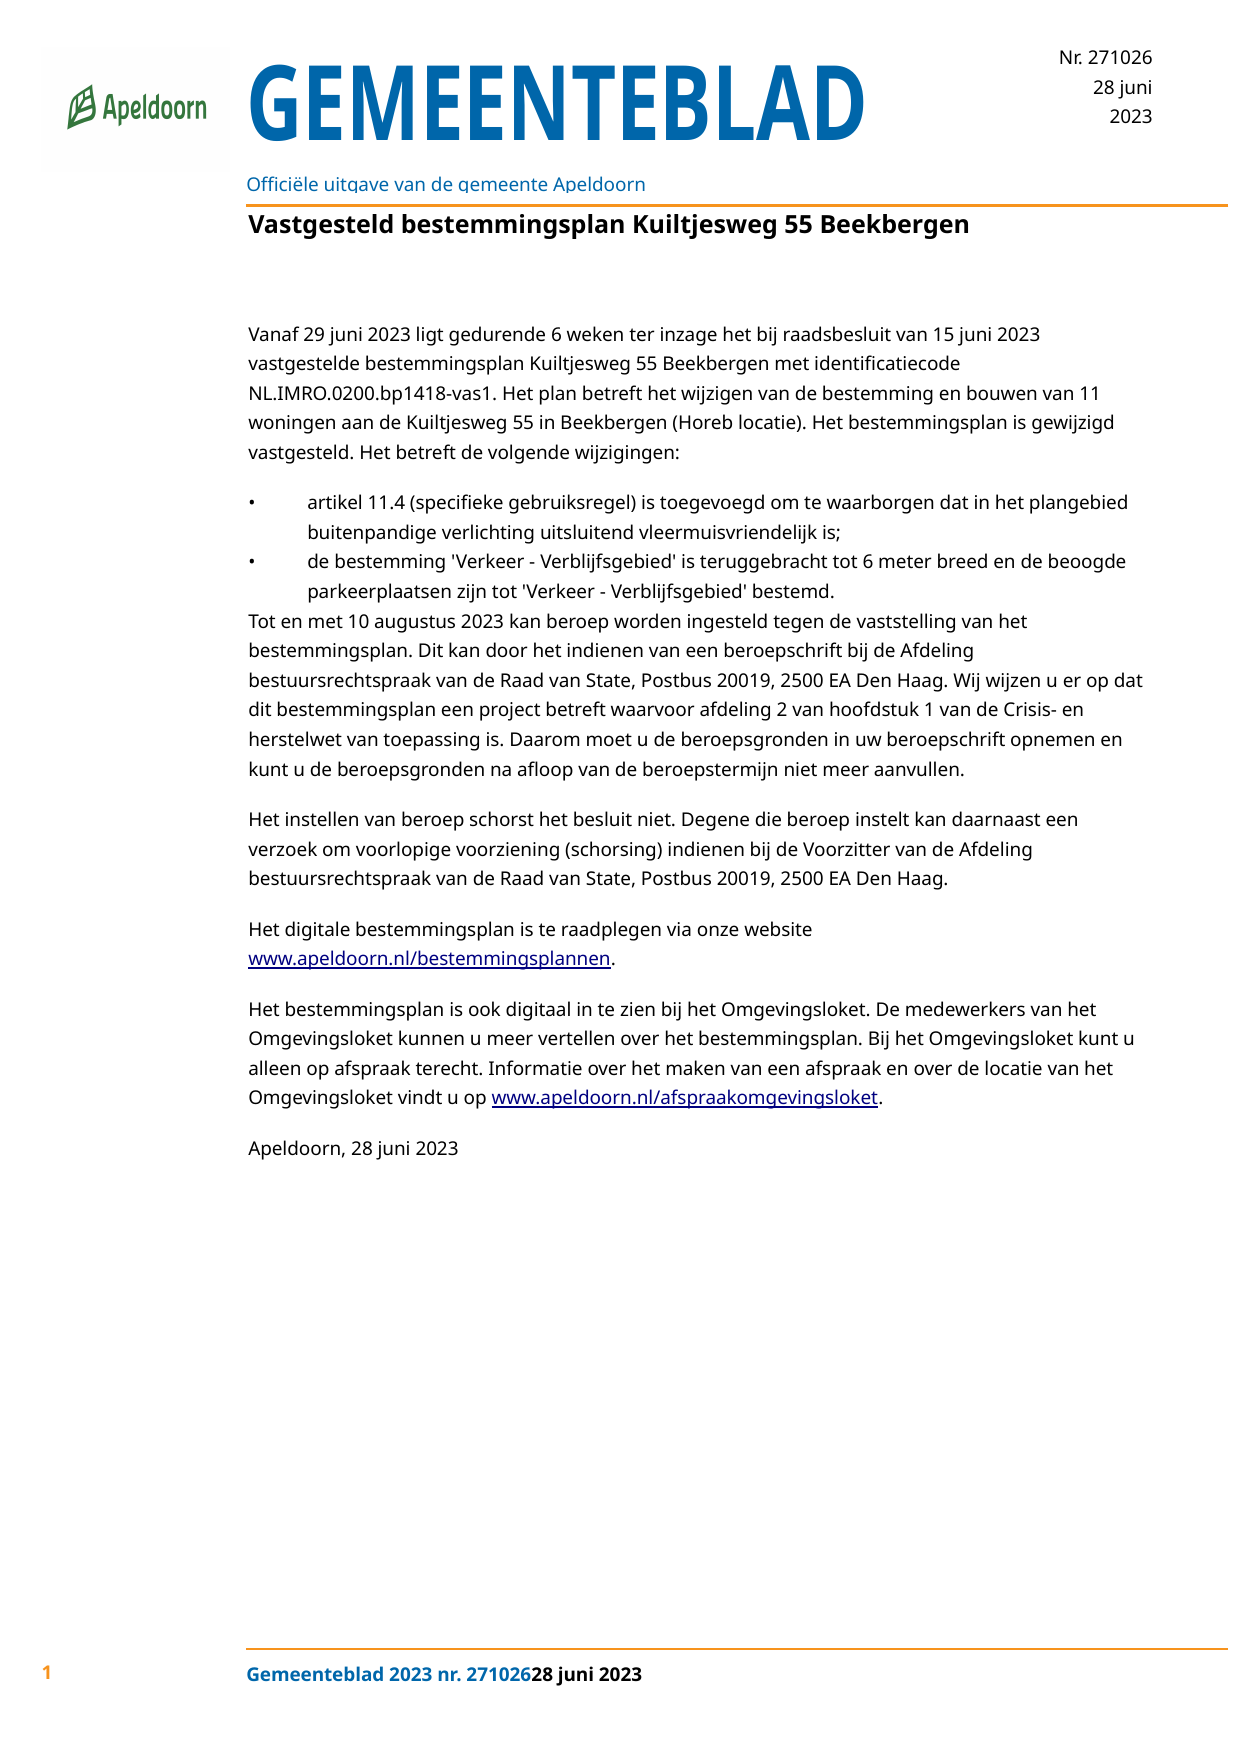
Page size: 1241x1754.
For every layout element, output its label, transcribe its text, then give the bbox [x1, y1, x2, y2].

picture [41, 47, 231, 172]
text Vastgesteld bestemmingsplan Kuiltjesweg 55 Beekbergen [248, 207, 1152, 241]
list artikel 11.4 (specifieke gebruiksregel) is toegevoegd om te waarborgen dat in het plangebied buitenpandige verlichting uitsluitend vleermuisvriendelijk is; [248, 489, 1152, 545]
text Apeldoorn, 28 juni 2023 [248, 1135, 1152, 1161]
text Het digitale bestemmingsplan is te raadplegen via onze website www.apeldoorn.nl/bestemmingsplannen. [248, 916, 1152, 971]
text Het bestemmingsplan is ook digitaal in te zien bij het Omgevingsloket. De medewerkers van het Omgevingsloket kunnen u meer vertellen over het bestemmingsplan. Bij het Omgevingsloket kunt u alleen op afspraak terecht. Informatie over het maken van een afspraak en over de locatie van het Omgevingsloket vindt u op www.apeldoorn.nl/afspraakomgevingsloket. [248, 996, 1152, 1110]
list de bestemming 'Verkeer - Verblijfsgebied' is teruggebracht tot 6 meter breed en de beoogde parkeerplaatsen zijn tot 'Verkeer - Verblijfsgebied' bestemd. [248, 549, 1152, 604]
text Tot en met 10 augustus 2023 kan beroep worden ingesteld tegen de vaststelling van het bestemmingsplan. Dit kan door het indienen van een beroepschrift bij de Afdeling bestuursrechtspraak van de Raad van State, Postbus 20019, 2500 EA Den Haag. Wij wijzen u er op dat dit bestemmingsplan een project betreft waarvoor afdeling 2 van hoofdstuk 1 van de Crisis- en herstelwet van toepassing is. Daarom moet u de beroepsgronden in uw beroepschrift opnemen en kunt u de beroepsgronden na afloop van de beroepstermijn niet meer aanvullen. [248, 608, 1152, 781]
text Vanaf 29 juni 2023 ligt gedurende 6 weken ter inzage het bij raadsbesluit van 15 juni 2023 vastgestelde bestemmingsplan Kuiltjesweg 55 Beekbergen met identificatiecode NL.IMRO.0200.bp1418-vas1. Het plan betreft het wijzigen van de bestemming en bouwen van 11 woningen aan de Kuiltjesweg 55 in Beekbergen (Horeb locatie). Het bestemmingsplan is gewijzigd vastgesteld. Het betreft de volgende wijzigingen: [248, 321, 1152, 465]
text Het instellen van beroep schorst het besluit niet. Degene die beroep instelt kan daarnaast een verzoek om voorlopige voorziening (schorsing) indienen bij de Voorzitter van de Afdeling bestuursrechtspraak van de Raad van State, Postbus 20019, 2500 EA Den Haag. [248, 806, 1152, 891]
